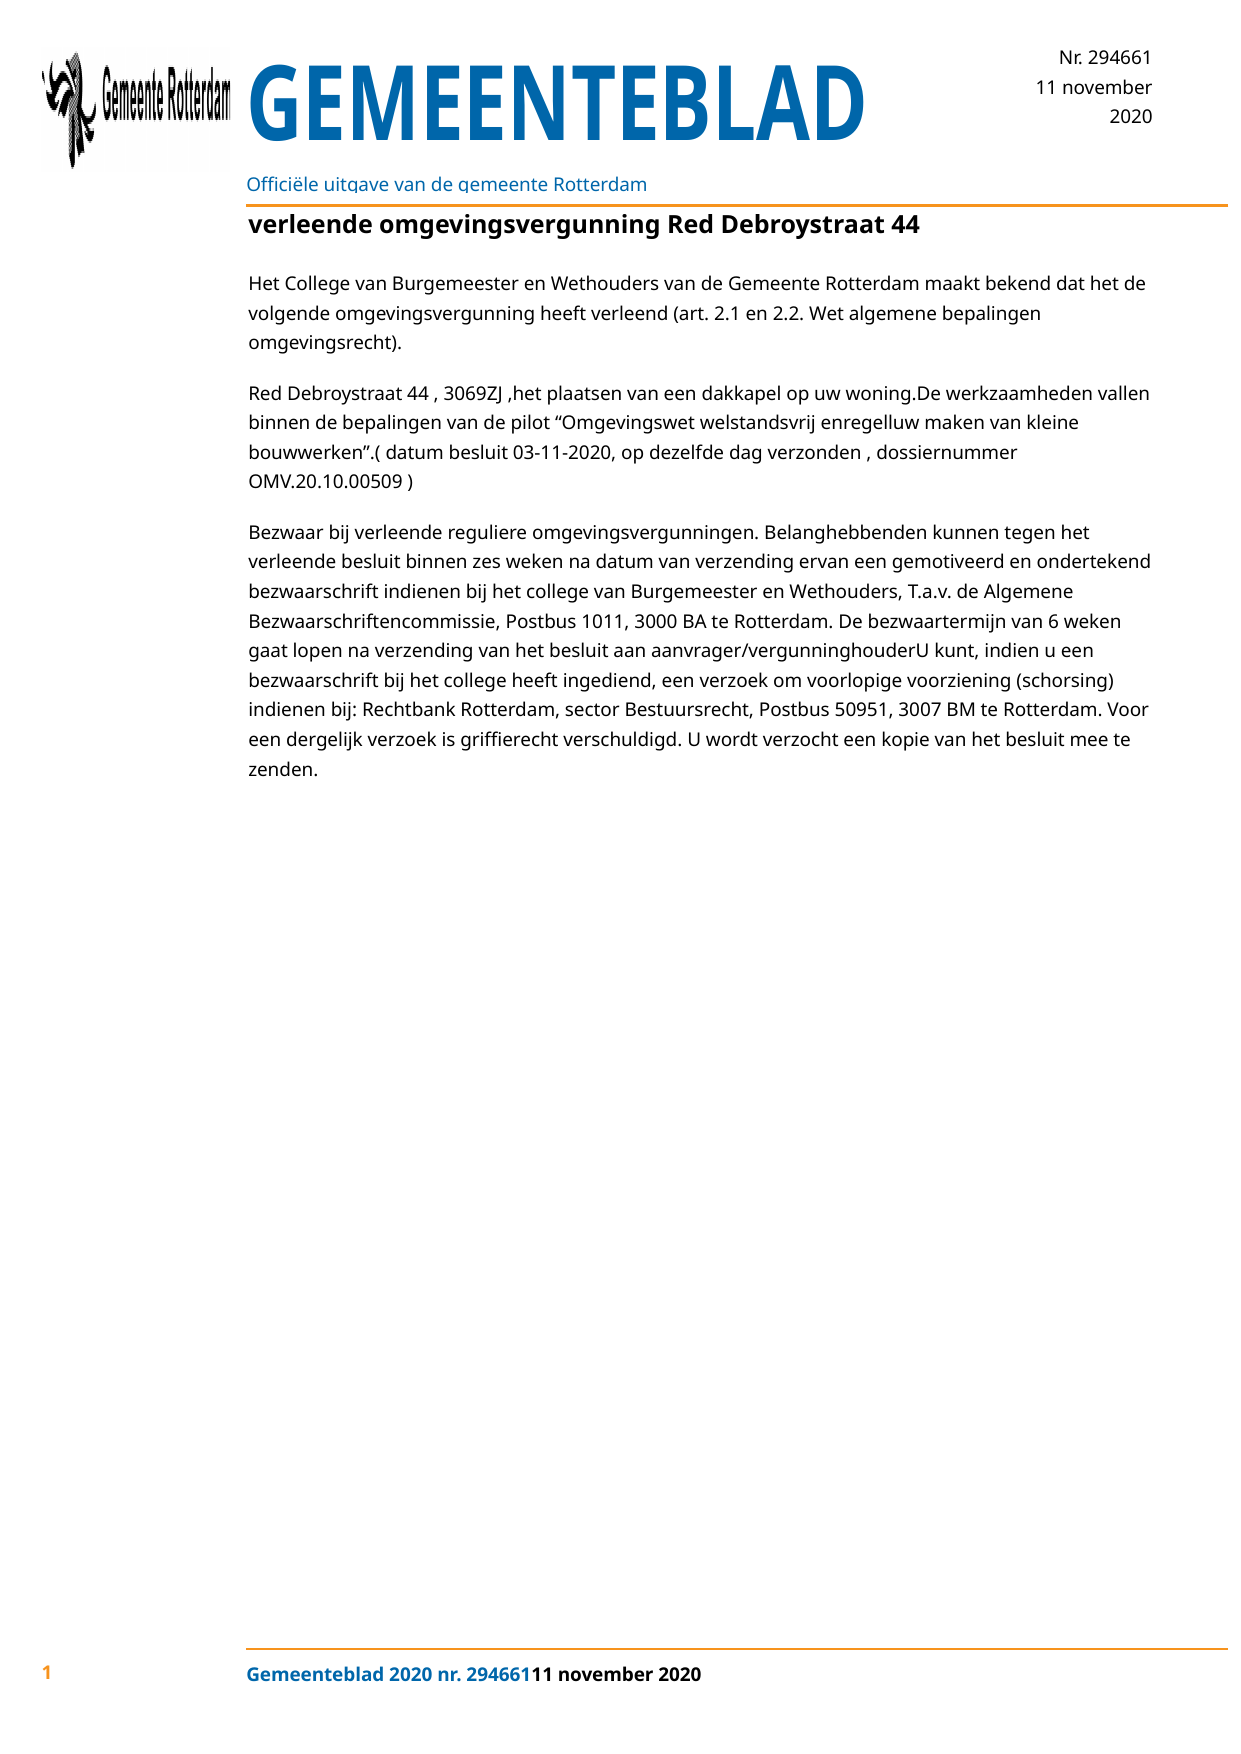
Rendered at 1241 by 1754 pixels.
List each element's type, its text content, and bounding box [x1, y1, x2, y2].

text Het College van Burgemeester en Wethouders van de Gemeente Rotterdam maakt bekend dat het de volgende omgevingsvergunning heeft verleend (art. 2.1 en 2.2. Wet algemene bepalingen omgevingsrecht). [248, 270, 1152, 355]
text Bezwaar bij verleende reguliere omgevingsvergunningen. Belanghebbenden kunnen tegen het verleende besluit binnen zes weken na datum van verzending ervan een gemotiveerd en ondertekend bezwaarschrift indienen bij het college van Burgemeester en Wethouders, T.a.v. de Algemene Bezwaarschriftencommissie, Postbus 1011, 3000 BA te Rotterdam. De bezwaartermijn van 6 weken gaat lopen na verzending van het besluit aan aanvrager/vergunninghouderU kunt, indien u een bezwaarschrift bij het college heeft ingediend, een verzoek om voorlopige voorziening (schorsing) indienen bij: Rechtbank Rotterdam, sector Bestuursrecht, Postbus 50951, 3007 BM te Rotterdam. Voor een dergelijk verzoek is griffierecht verschuldigd. U wordt verzocht een kopie van het besluit mee te zenden. [248, 519, 1152, 781]
picture [41, 47, 231, 172]
text verleende omgevingsvergunning Red Debroystraat 44 [248, 207, 1152, 241]
text Red Debroystraat 44 , 3069ZJ ,het plaatsen van een dakkapel op uw woning.De werkzaamheden vallen binnen de bepalingen van de pilot “Omgevingswet welstandsvrij enregelluw maken van kleine bouwwerken”.( datum besluit 03-11-2020, op dezelfde dag verzonden , dossiernummer OMV.20.10.00509 ) [248, 380, 1152, 494]
